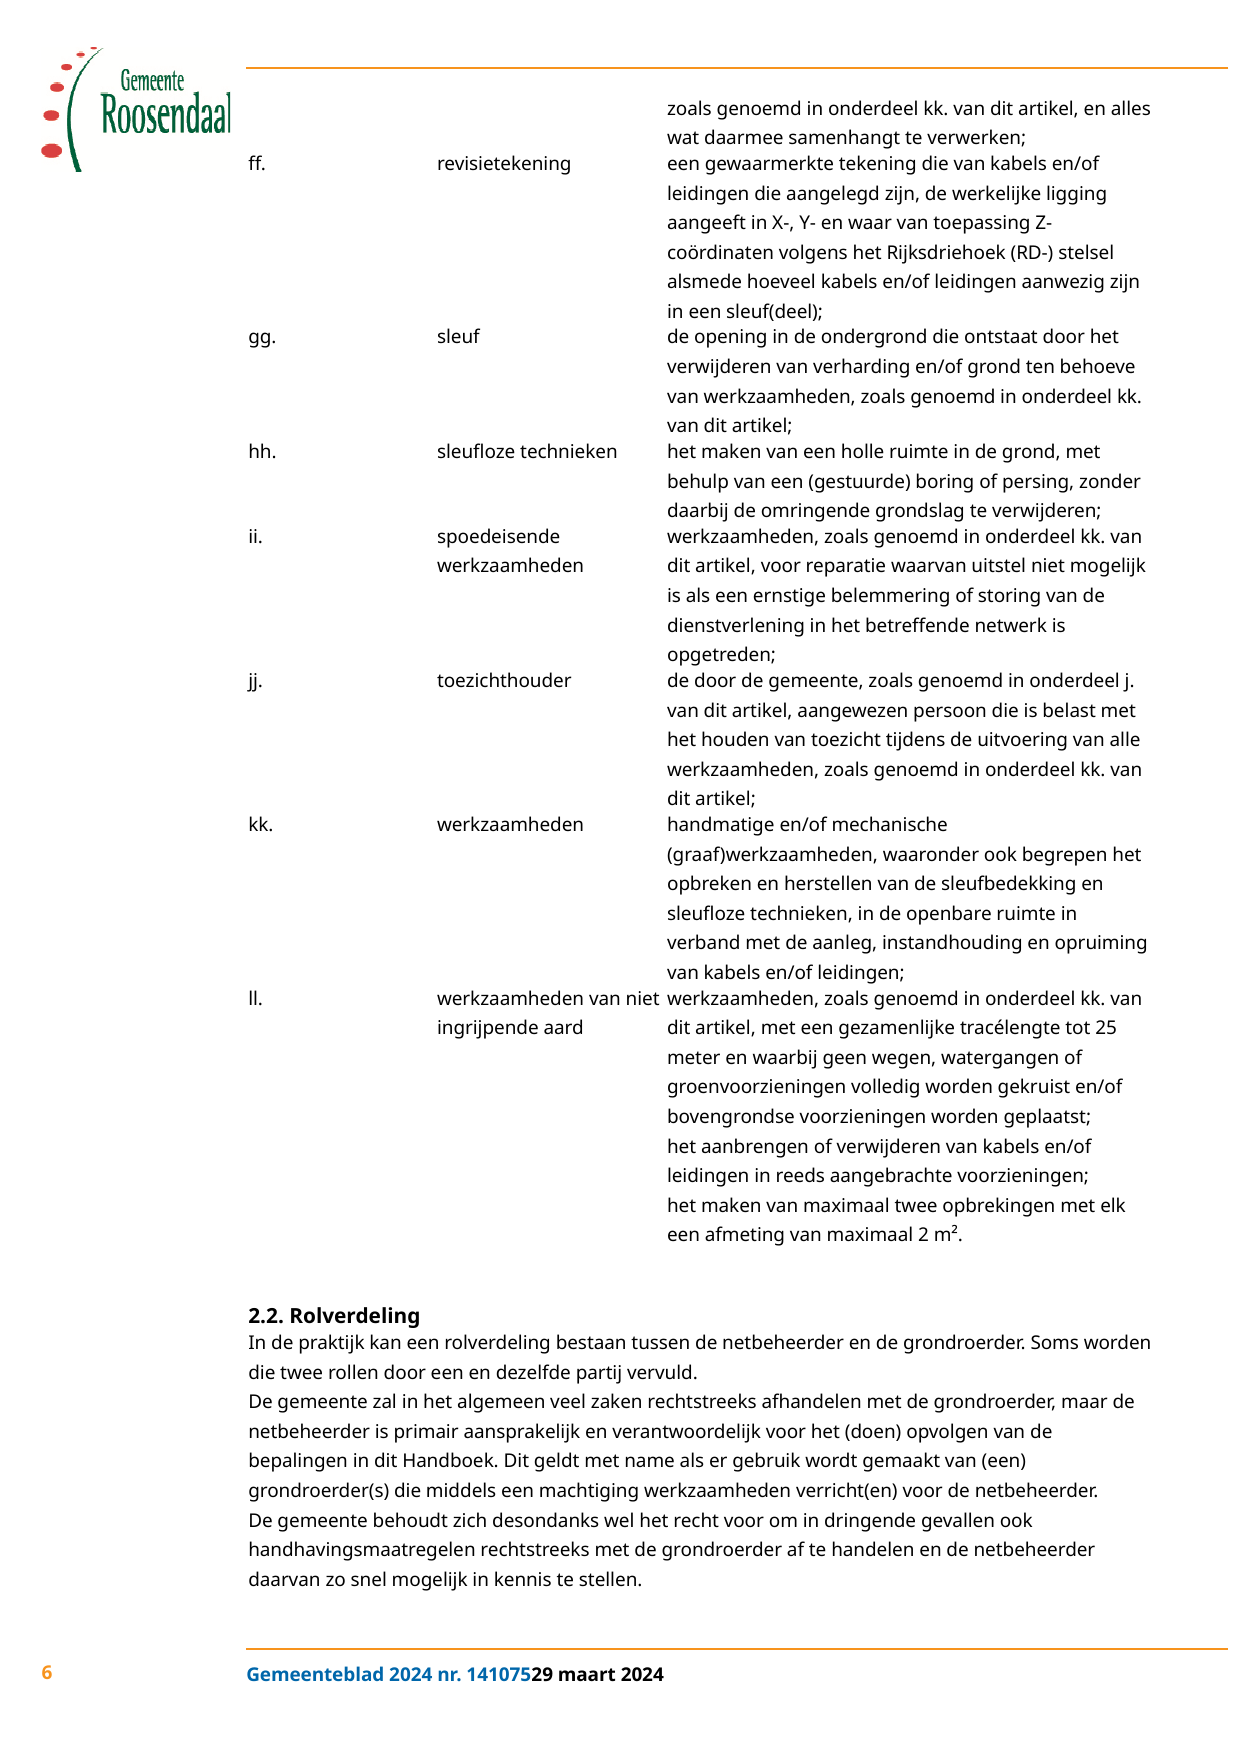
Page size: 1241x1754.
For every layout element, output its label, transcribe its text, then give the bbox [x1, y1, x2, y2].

table_cell een gewaarmerkte tekening die van kabels en/of leidingen die aangelegd zijn, de werkelijke ligging aangeeft in X-, Y- en waar van toepassing Z- coördinaten volgens het Rijksdriehoek (RD-) stelsel alsmede hoeveel kabels en/of leidingen aanwezig zijn in een sleuf(deel); [667, 150, 1152, 324]
table_cell sleuf [437, 324, 667, 438]
table_cell jj. [248, 667, 437, 811]
picture [41, 47, 231, 172]
table_cell zoals genoemd in onderdeel kk. van dit artikel, en alles wat daarmee samenhangt te verwerken; [667, 95, 1152, 150]
table_cell spoedeisende werkzaamheden [437, 523, 667, 667]
table_cell de opening in de ondergrond die ontstaat door het verwijderen van verharding en/of grond ten behoeve van werkzaamheden, zoals genoemd in onderdeel kk. van dit artikel; [667, 324, 1152, 438]
table_cell revisietekening [437, 150, 667, 324]
table_cell gg. [248, 324, 437, 438]
text In de praktijk kan een rolverdeling bestaan tussen de netbeheerder en de grondroerder. Soms worden die twee rollen door een en dezelfde partij vervuld. [248, 1329, 1152, 1385]
table_cell kk. [248, 811, 437, 985]
table_cell de door de gemeente, zoals genoemd in onderdeel j. van dit artikel, aangewezen persoon die is belast met het houden van toezicht tijdens de uitvoering van alle werkzaamheden, zoals genoemd in onderdeel kk. van dit artikel; [667, 667, 1152, 811]
text 2.2. Rolverdeling [248, 1301, 1152, 1329]
table_cell ff. [248, 150, 437, 324]
table_cell [248, 95, 437, 150]
text De gemeente zal in het algemeen veel zaken rechtstreeks afhandelen met de grondroerder, maar de netbeheerder is primair aansprakelijk en verantwoordelijk voor het (doen) opvolgen van de bepalingen in dit Handboek. Dit geldt met name als er gebruik wordt gemaakt van (een) grondroerder(s) die middels een machtiging werkzaamheden verricht(en) voor de netbeheerder. [248, 1388, 1152, 1503]
table_cell ll. [248, 985, 437, 1247]
table_cell het maken van een holle ruimte in de grond, met behulp van een (gestuurde) boring of persing, zonder daarbij de omringende grondslag te verwijderen; [667, 438, 1152, 523]
table_cell hh. [248, 438, 437, 523]
table_cell handmatige en/of mechanische (graaf)werkzaamheden, waaronder ook begrepen het opbreken en herstellen van de sleufbedekking en sleufloze technieken, in de openbare ruimte in verband met de aanleg, instandhouding en opruiming van kabels en/of leidingen; [667, 811, 1152, 985]
table_cell toezichthouder [437, 667, 667, 811]
table_cell ii. [248, 523, 437, 667]
table_cell sleufloze technieken [437, 438, 667, 523]
table_cell werkzaamheden, zoals genoemd in onderdeel kk. van dit artikel, met een gezamenlijke tracélengte tot 25 meter en waarbij geen wegen, watergangen of groenvoorzieningen volledig worden gekruist en/of bovengrondse voorzieningen worden geplaatst; het aanbrengen of verwijderen van kabels en/of leidingen in reeds aangebrachte voorzieningen; het maken van maximaal twee opbrekingen met elk een afmeting van maximaal 2 m². [667, 985, 1152, 1247]
table_cell [437, 95, 667, 150]
table_cell werkzaamheden, zoals genoemd in onderdeel kk. van dit artikel, voor reparatie waarvan uitstel niet mogelijk is als een ernstige belemmering of storing van de dienstverlening in het betreffende netwerk is opgetreden; [667, 523, 1152, 667]
table_cell werkzaamheden van niet ingrijpende aard [437, 985, 667, 1247]
text De gemeente behoudt zich desondanks wel het recht voor om in dringende gevallen ook handhavingsmaatregelen rechtstreeks met de grondroerder af te handelen en de netbeheerder daarvan zo snel mogelijk in kennis te stellen. [248, 1507, 1152, 1592]
table_cell werkzaamheden [437, 811, 667, 985]
